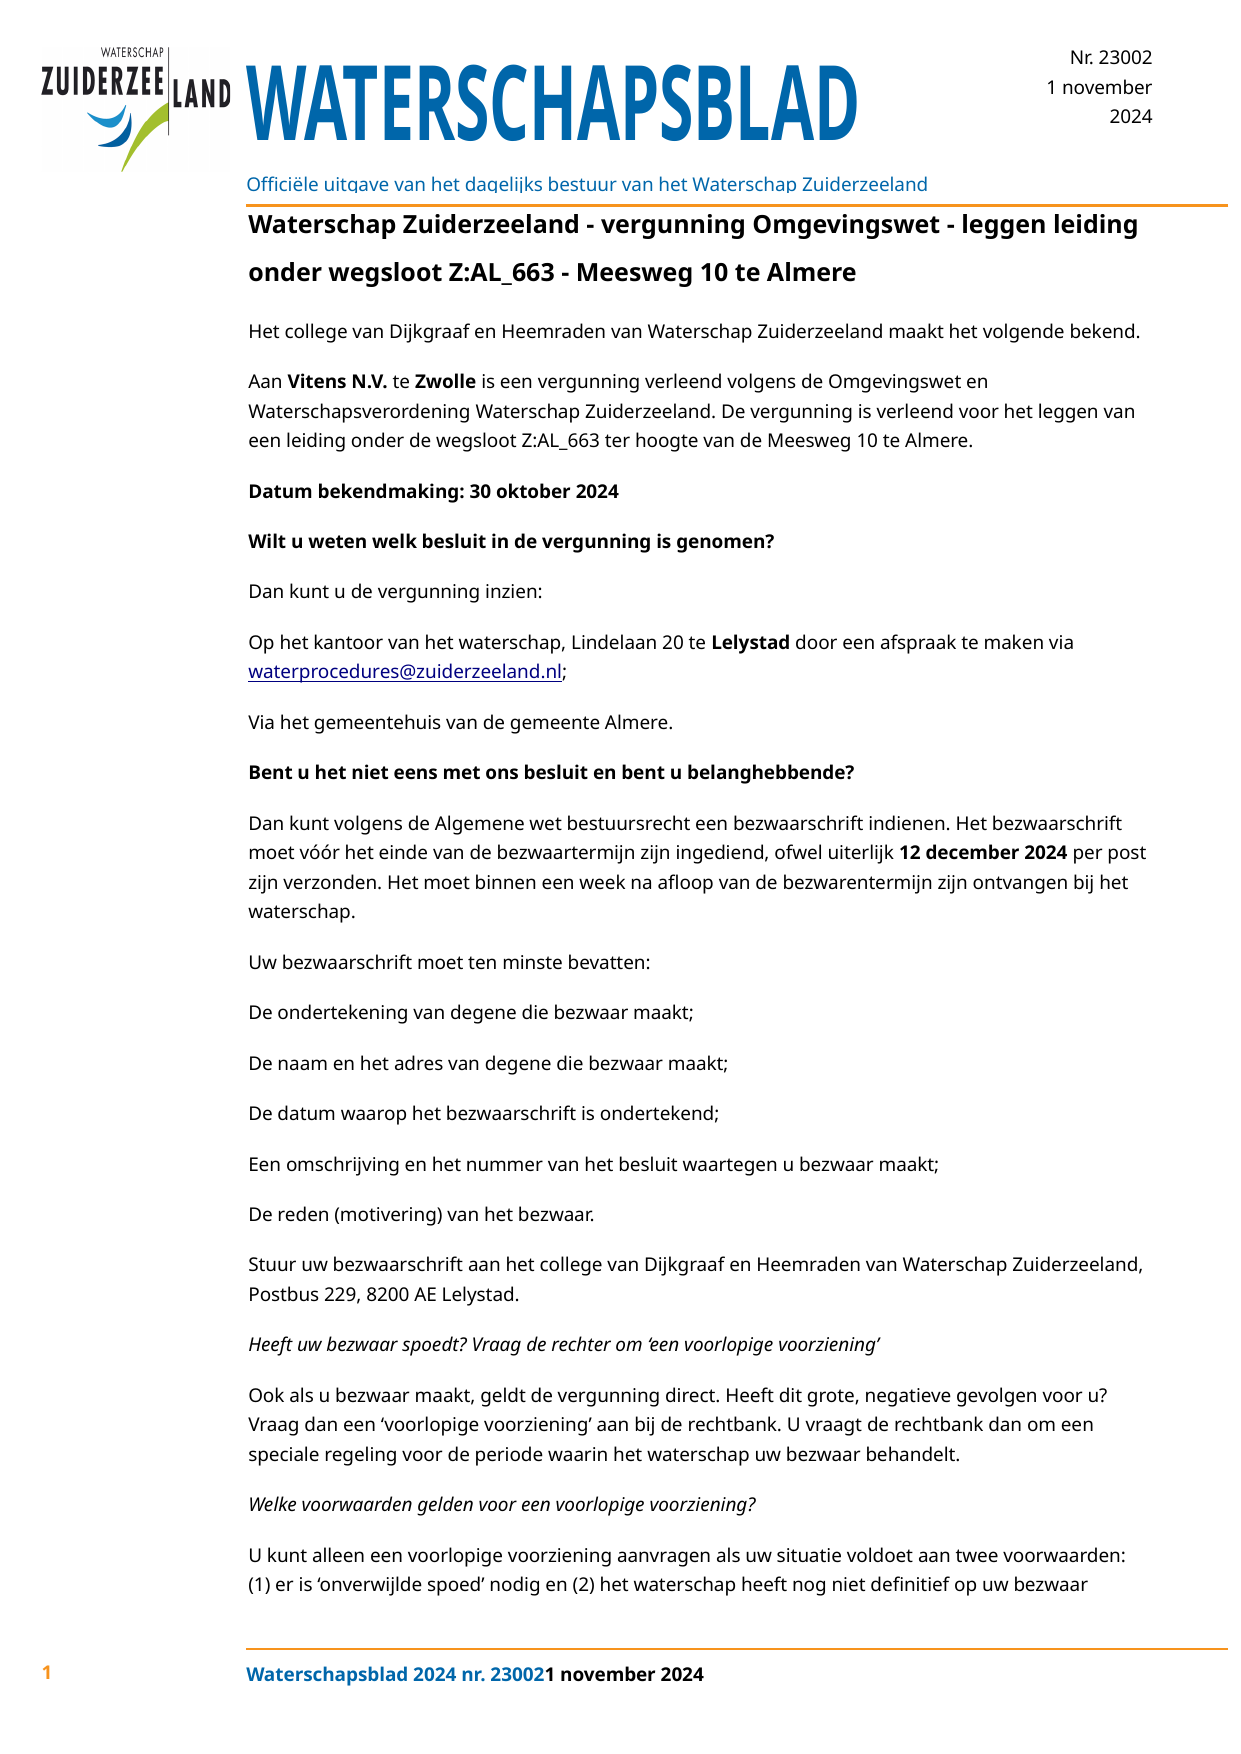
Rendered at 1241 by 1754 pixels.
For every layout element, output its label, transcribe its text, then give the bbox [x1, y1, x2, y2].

text De reden (motivering) van het bezwaar. [248, 1201, 1152, 1227]
text De ondertekening van degene die bezwaar maakt; [248, 999, 1152, 1025]
picture [41, 47, 231, 172]
text Op het kantoor van het waterschap, Lindelaan 20 te Lelystad door een afspraak te maken via waterprocedures@zuiderzeeland.nl; [248, 629, 1152, 684]
text Heeft uw bezwaar spoedt? Vraag de rechter om ‘een voorlopige voorziening’ [248, 1332, 1152, 1357]
text Ook als u bezwaar maakt, geldt de vergunning direct. Heeft dit grote, negatieve gevolgen voor u? Vraag dan een ‘voorlopige voorziening’ aan bij de rechtbank. U vraagt de rechtbank dan om een speciale regeling voor de periode waarin het waterschap uw bezwaar behandelt. [248, 1382, 1152, 1467]
text Dan kunt volgens de Algemene wet bestuursrecht een bezwaarschrift indienen. Het bezwaarschrift moet vóór het einde van de bezwaartermijn zijn ingediend, ofwel uiterlijk 12 december 2024 per post zijn verzonden. Het moet binnen een week na afloop van de bezwarentermijn zijn ontvangen bij het waterschap. [248, 810, 1152, 924]
text Het college van Dijkgraaf en Heemraden van Waterschap Zuiderzeeland maakt het volgende bekend. [248, 318, 1152, 344]
text Bent u het niet eens met ons besluit en bent u belanghebbende? [248, 759, 1152, 785]
text De naam en het adres van degene die bezwaar maakt; [248, 1050, 1152, 1076]
text Via het gemeentehuis van de gemeente Almere. [248, 709, 1152, 735]
text U kunt alleen een voorlopige voorziening aanvragen als uw situatie voldoet aan twee voorwaarden: (1) er is ‘onverwijlde spoed’ nodig en (2) het waterschap heeft nog niet definitief op uw bezwaar [248, 1542, 1152, 1597]
text Waterschap Zuiderzeeland - vergunning Omgevingswet - leggen leiding onder wegsloot Z:AL_663 - Meesweg 10 te Almere [248, 207, 1152, 288]
text Datum bekendmaking: 30 oktober 2024 [248, 478, 1152, 504]
text De datum waarop het bezwaarschrift is ondertekend; [248, 1100, 1152, 1126]
text Wilt u weten welk besluit in de vergunning is genomen? [248, 528, 1152, 554]
text Dan kunt u de vergunning inzien: [248, 579, 1152, 604]
text Uw bezwaarschrift moet ten minste bevatten: [248, 949, 1152, 975]
text Aan Vitens N.V. te Zwolle is een vergunning verleend volgens de Omgevingswet en Waterschapsverordening Waterschap Zuiderzeeland. De vergunning is verleend voor het leggen van een leiding onder de wegsloot Z:AL_663 ter hoogte van de Meesweg 10 te Almere. [248, 368, 1152, 453]
text Welke voorwaarden gelden voor een voorlopige voorziening? [248, 1492, 1152, 1517]
text Stuur uw bezwaarschrift aan het college van Dijkgraaf en Heemraden van Waterschap Zuiderzeeland, Postbus 229, 8200 AE Lelystad. [248, 1252, 1152, 1307]
text Een omschrijving en het nummer van het besluit waartegen u bezwaar maakt; [248, 1151, 1152, 1177]
